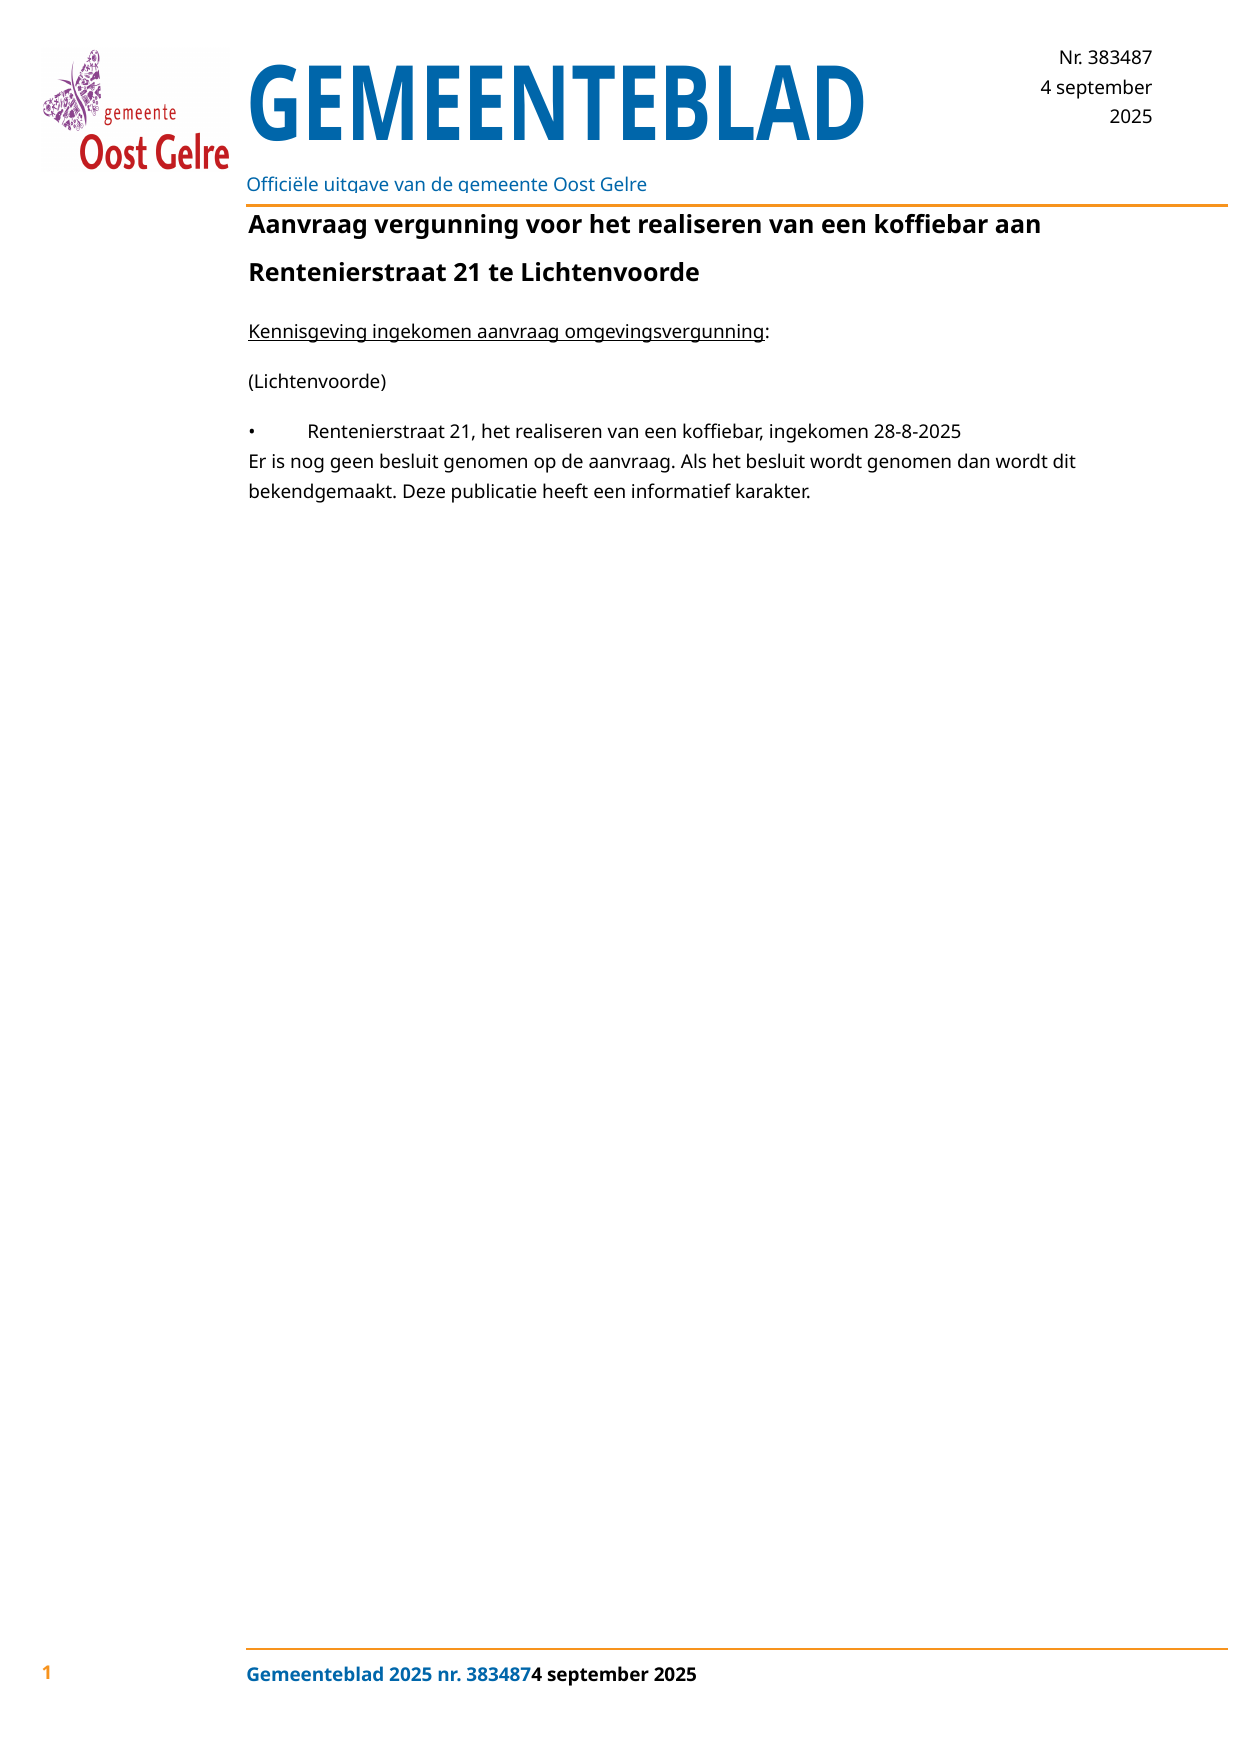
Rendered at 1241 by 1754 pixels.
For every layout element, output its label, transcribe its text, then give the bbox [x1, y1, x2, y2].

text (Lichtenvoorde) [248, 368, 1152, 394]
text Kennisgeving ingekomen aanvraag omgevingsvergunning: [248, 318, 1152, 344]
picture [41, 47, 231, 172]
text Aanvraag vergunning voor het realiseren van een koffiebar aan Rentenierstraat 21 te Lichtenvoorde [248, 207, 1152, 288]
text Er is nog geen besluit genomen op de aanvraag. Als het besluit wordt genomen dan wordt dit bekendgemaakt. Deze publicatie heeft een informatief karakter. [248, 448, 1152, 504]
list Rentenierstraat 21, het realiseren van een koffiebar, ingekomen 28-8-2025 [248, 419, 1152, 444]
